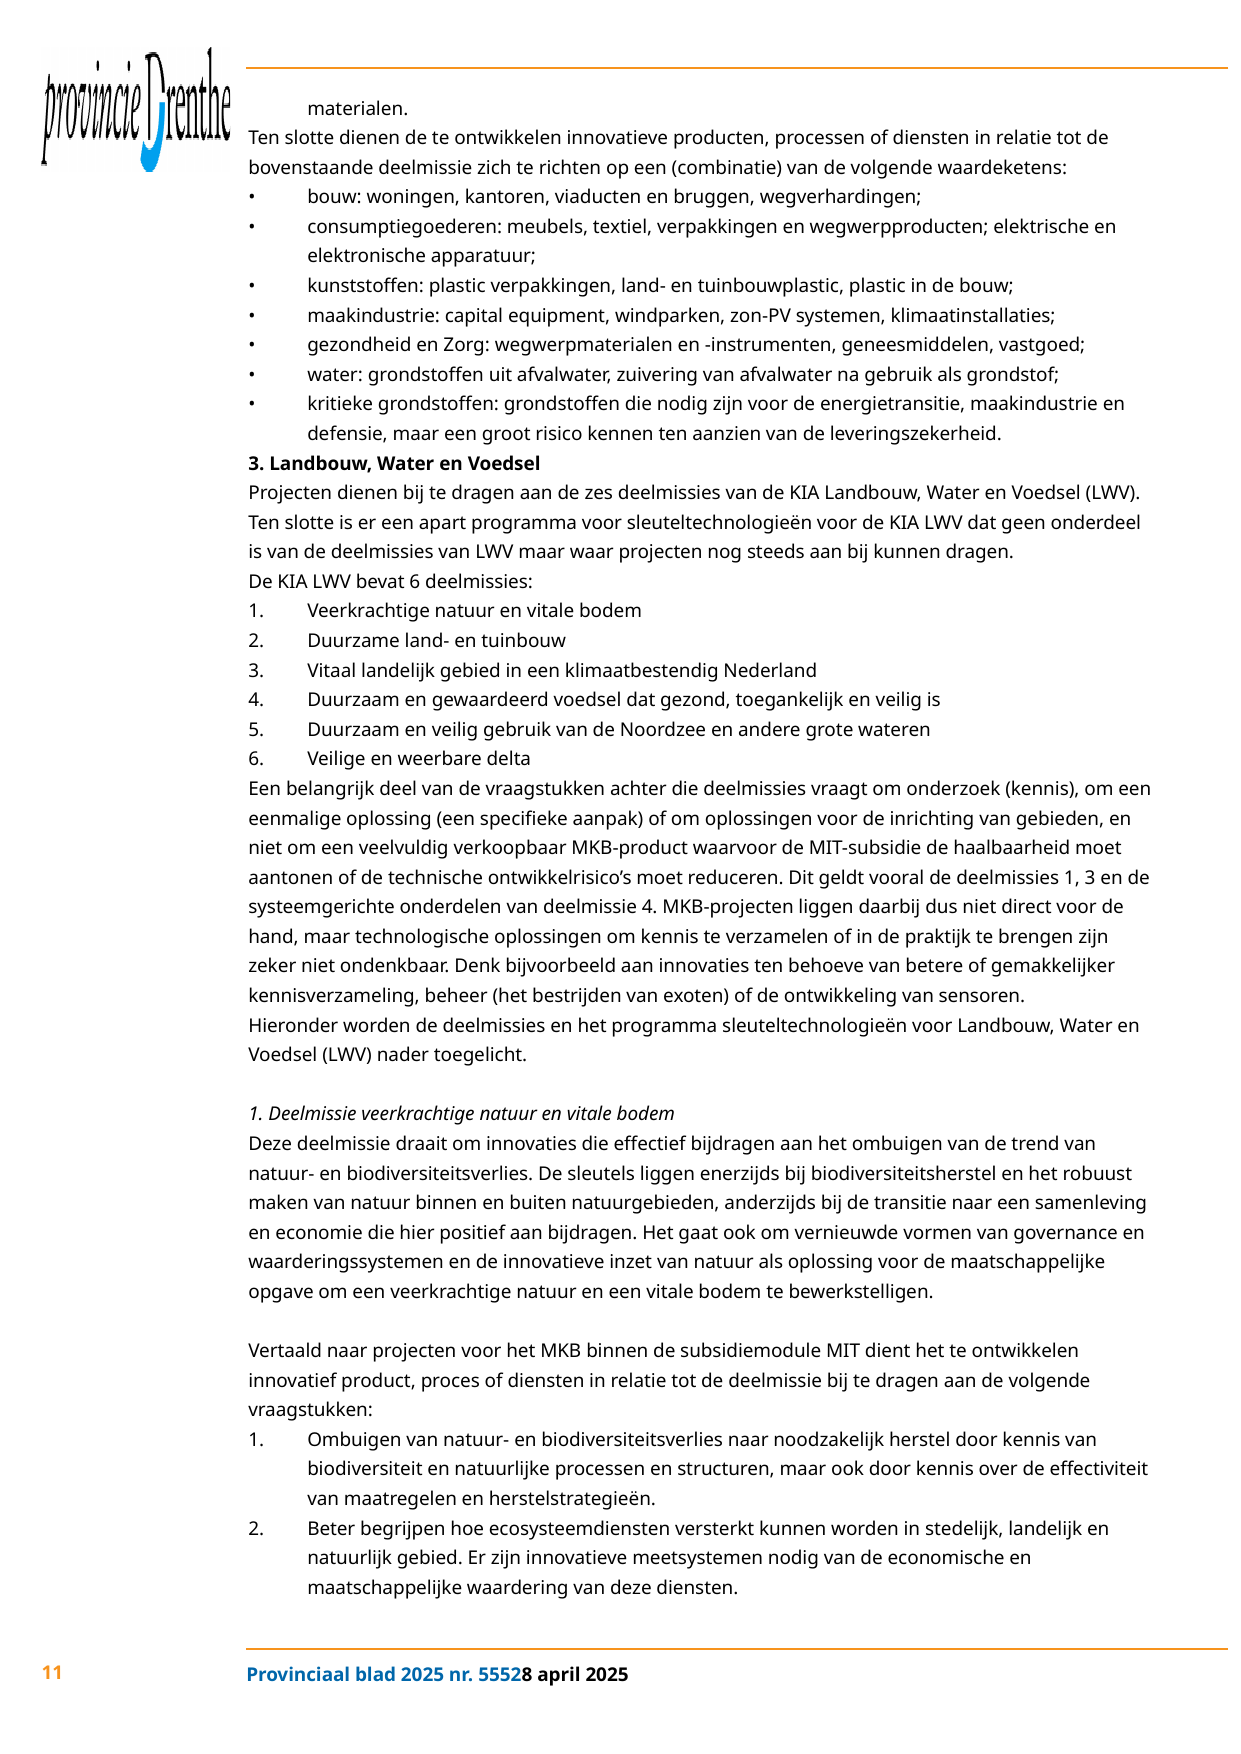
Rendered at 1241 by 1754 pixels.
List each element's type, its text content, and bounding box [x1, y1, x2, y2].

list Duurzaam en veilig gebruik van de Noordzee en andere grote wateren [248, 716, 1152, 742]
text 3. Landbouw, Water en Voedsel [248, 450, 1152, 476]
text Deze deelmissie draait om innovaties die effectief bijdragen aan het ombuigen van de trend van natuur- en biodiversiteitsverlies. De sleutels liggen enerzijds bij biodiversiteitsherstel en het robuust maken van natuur binnen en buiten natuurgebieden, anderzijds bij de transitie naar een samenleving en economie die hier positief aan bijdragen. Het gaat ook om vernieuwde vormen van governance en waarderingssystemen en de innovatieve inzet van natuur als oplossing voor de maatschappelijke opgave om een veerkrachtige natuur en een vitale bodem te bewerkstelligen. [248, 1130, 1152, 1304]
text Ten slotte dienen de te ontwikkelen innovatieve producten, processen of diensten in relatie tot de bovenstaande deelmissie zich te richten op een (combinatie) van de volgende waardeketens: [248, 124, 1152, 180]
list Beter begrijpen hoe ecosysteemdiensten versterkt kunnen worden in stedelijk, landelijk en natuurlijk gebied. Er zijn innovatieve meetsystemen nodig van de economische en maatschappelijke waardering van deze diensten. [248, 1515, 1152, 1600]
list materialen. [248, 95, 1152, 121]
list gezondheid en Zorg: wegwerpmaterialen en -instrumenten, geneesmiddelen, vastgoed; [248, 331, 1152, 357]
list water: grondstoffen uit afvalwater, zuivering van afvalwater na gebruik als grondstof; [248, 361, 1152, 387]
list Duurzame land- en tuinbouw [248, 627, 1152, 653]
list Vitaal landelijk gebied in een klimaatbestendig Nederland [248, 657, 1152, 683]
list Veerkrachtige natuur en vitale bodem [248, 598, 1152, 623]
text 1. Deelmissie veerkrachtige natuur en vitale bodem [248, 1101, 1152, 1126]
list kritieke grondstoffen: grondstoffen die nodig zijn voor de energietransitie, maakindustrie en defensie, maar een groot risico kennen ten aanzien van de leveringszekerheid. [248, 391, 1152, 446]
text Hieronder worden de deelmissies en het programma sleuteltechnologieën voor Landbouw, Water en Voedsel (LWV) nader toegelicht. [248, 1012, 1152, 1067]
list consumptiegoederen: meubels, textiel, verpakkingen en wegwerpproducten; elektrische en elektronische apparatuur; [248, 213, 1152, 268]
picture [41, 47, 231, 172]
text Projecten dienen bij te dragen aan de zes deelmissies van de KIA Landbouw, Water en Voedsel (LWV). Ten slotte is er een apart programma voor sleuteltechnologieën voor de KIA LWV dat geen onderdeel is van de deelmissies van LWV maar waar projecten nog steeds aan bij kunnen dragen. [248, 479, 1152, 564]
list Ombuigen van natuur- en biodiversiteitsverlies naar noodzakelijk herstel door kennis van biodiversiteit en natuurlijke processen en structuren, maar ook door kennis over de effectiviteit van maatregelen en herstelstrategieën. [248, 1426, 1152, 1511]
list bouw: woningen, kantoren, viaducten en bruggen, wegverhardingen; [248, 183, 1152, 209]
text Vertaald naar projecten voor het MKB binnen de subsidiemodule MIT dient het te ontwikkelen innovatief product, proces of diensten in relatie tot de deelmissie bij te dragen aan de volgende vraagstukken: [248, 1337, 1152, 1422]
list maakindustrie: capital equipment, windparken, zon-PV systemen, klimaatinstallaties; [248, 302, 1152, 328]
list kunststoffen: plastic verpakkingen, land- en tuinbouwplastic, plastic in de bouw; [248, 272, 1152, 298]
list Duurzaam en gewaardeerd voedsel dat gezond, toegankelijk en veilig is [248, 686, 1152, 712]
text Een belangrijk deel van de vraagstukken achter die deelmissies vraagt om onderzoek (kennis), om een eenmalige oplossing (een specifieke aanpak) of om oplossingen voor de inrichting van gebieden, en niet om een veelvuldig verkoopbaar MKB-product waarvoor de MIT-subsidie de haalbaarheid moet aantonen of de technische ontwikkelrisico’s moet reduceren. Dit geldt vooral de deelmissies 1, 3 en de systeemgerichte onderdelen van deelmissie 4. MKB-projecten liggen daarbij dus niet direct voor de hand, maar technologische oplossingen om kennis te verzamelen of in de praktijk te brengen zijn zeker niet ondenkbaar. Denk bijvoorbeeld aan innovaties ten behoeve van betere of gemakkelijker kennisverzameling, beheer (het bestrijden van exoten) of de ontwikkeling van sensoren. [248, 775, 1152, 1008]
text De KIA LWV bevat 6 deelmissies: [248, 568, 1152, 594]
list Veilige en weerbare delta [248, 746, 1152, 771]
